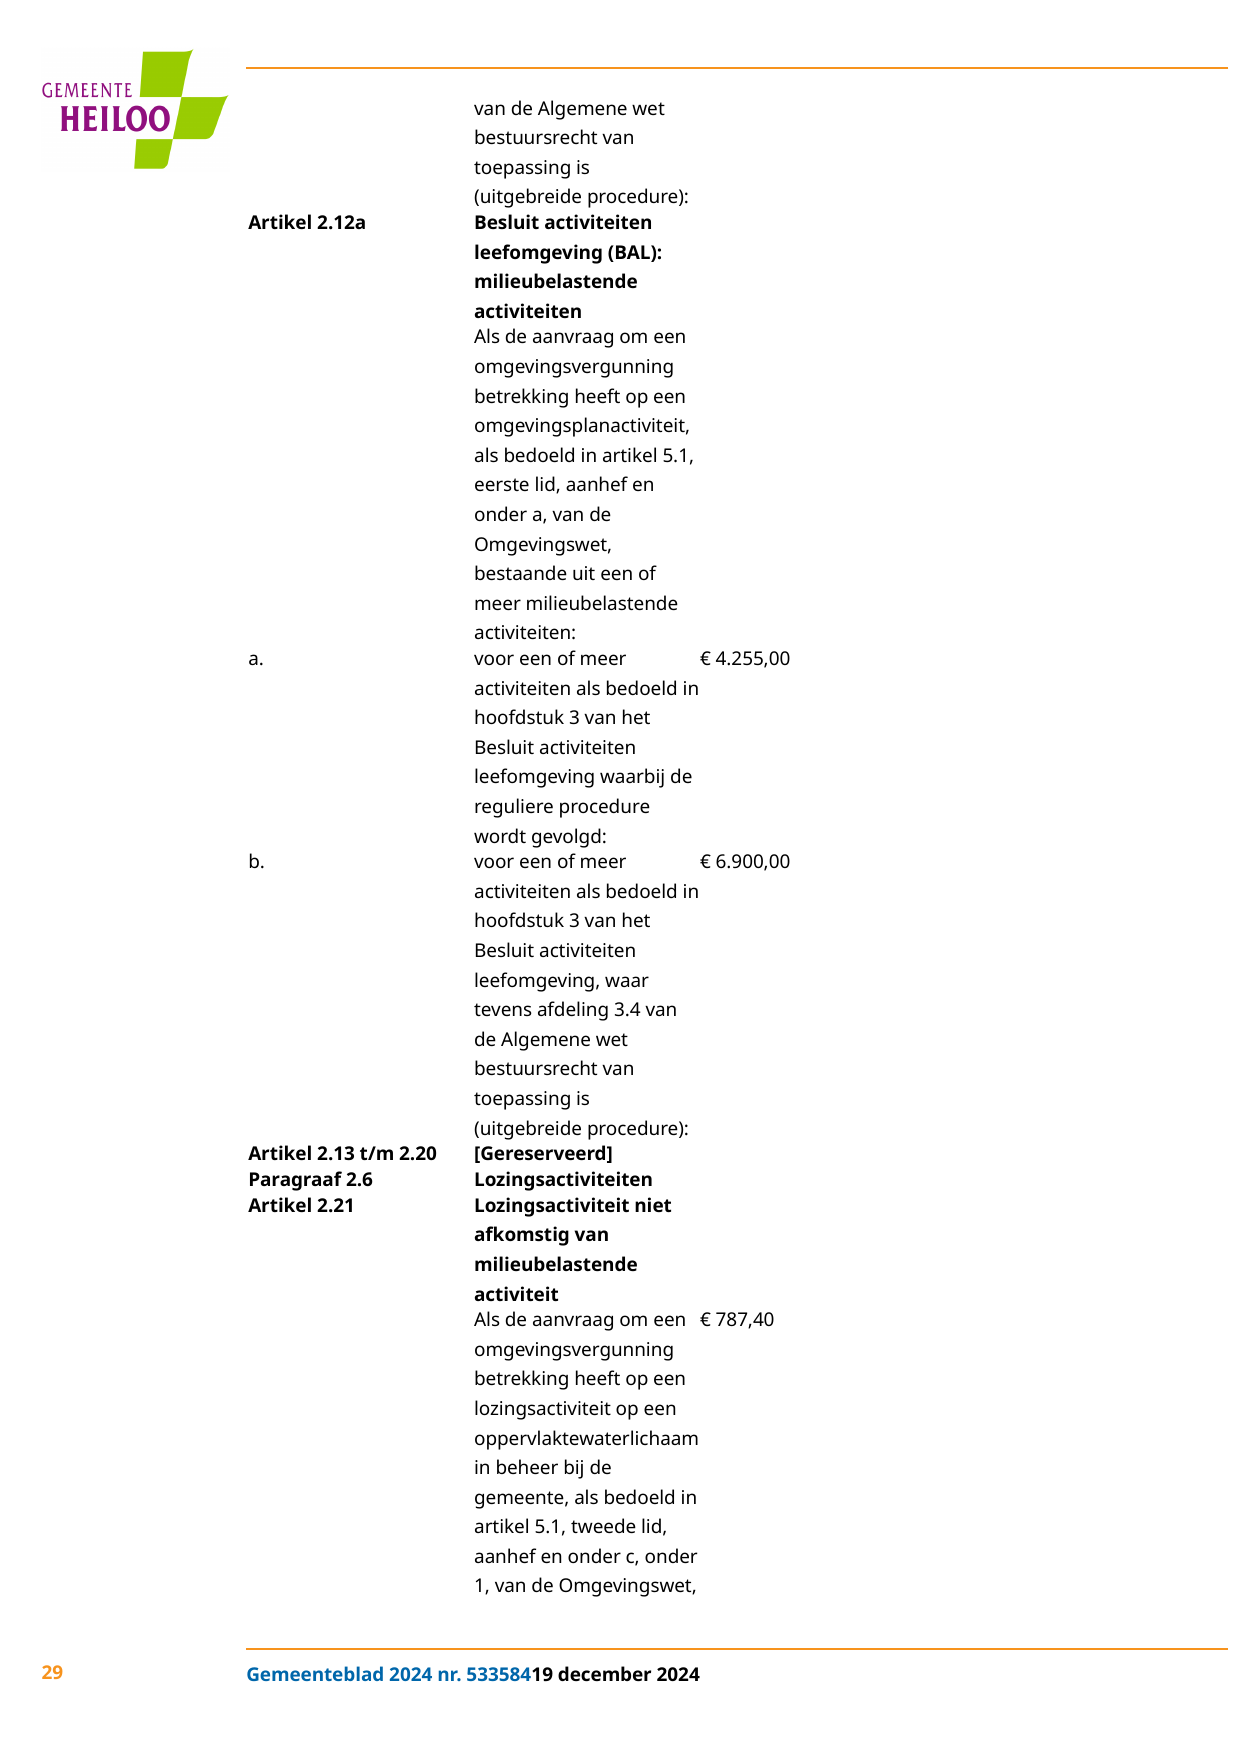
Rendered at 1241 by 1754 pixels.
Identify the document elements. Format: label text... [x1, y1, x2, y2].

table_cell Als de aanvraag om een omgevingsvergunning betrekking heeft op een lozingsactiviteit op een oppervlaktewaterlichaam in beheer bij de gemeente, als bedoeld in artikel 5.1, tweede lid, aanhef en onder c, onder 1, van de Omgevingswet, [474, 1306, 700, 1598]
table_cell a. [248, 645, 474, 848]
table_cell [700, 1192, 1152, 1306]
table_cell [248, 95, 474, 209]
table_cell [700, 209, 1152, 324]
table_cell [248, 324, 474, 645]
table_cell € 6.900,00 [700, 849, 1152, 1141]
table_cell [248, 1306, 474, 1598]
table_cell € 4.255,00 [700, 645, 1152, 848]
table_cell [700, 324, 1152, 645]
table_cell [Gereserveerd] [474, 1141, 700, 1166]
table_cell [700, 1141, 1152, 1166]
table_cell Artikel 2.12a [248, 209, 474, 324]
table_cell [700, 1166, 1152, 1192]
table_cell Lozingsactiviteit niet afkomstig van milieubelastende activiteit [474, 1192, 700, 1306]
table_cell Artikel 2.21 [248, 1192, 474, 1306]
table_cell Als de aanvraag om een omgevingsvergunning betrekking heeft op een omgevingsplanactiviteit, als bedoeld in artikel 5.1, eerste lid, aanhef en onder a, van de Omgevingswet, bestaande uit een of meer milieubelastende activiteiten: [474, 324, 700, 645]
table_cell Paragraaf 2.6 [248, 1166, 474, 1192]
table_cell € 787,40 [700, 1306, 1152, 1598]
table_cell Lozingsactiviteiten [474, 1166, 700, 1192]
table_cell b. [248, 849, 474, 1141]
picture [41, 47, 231, 172]
table_cell Artikel 2.13 t/m 2.20 [248, 1141, 474, 1166]
table_cell van de Algemene wet bestuursrecht van toepassing is (uitgebreide procedure): [474, 95, 700, 209]
table_cell [700, 95, 1152, 209]
table_cell voor een of meer activiteiten als bedoeld in hoofdstuk 3 van het Besluit activiteiten leefomgeving waarbij de reguliere procedure wordt gevolgd: [474, 645, 700, 848]
table_cell Besluit activiteiten leefomgeving (BAL): milieubelastende activiteiten [474, 209, 700, 324]
table_cell voor een of meer activiteiten als bedoeld in hoofdstuk 3 van het Besluit activiteiten leefomgeving, waar tevens afdeling 3.4 van de Algemene wet bestuursrecht van toepassing is (uitgebreide procedure): [474, 849, 700, 1141]
